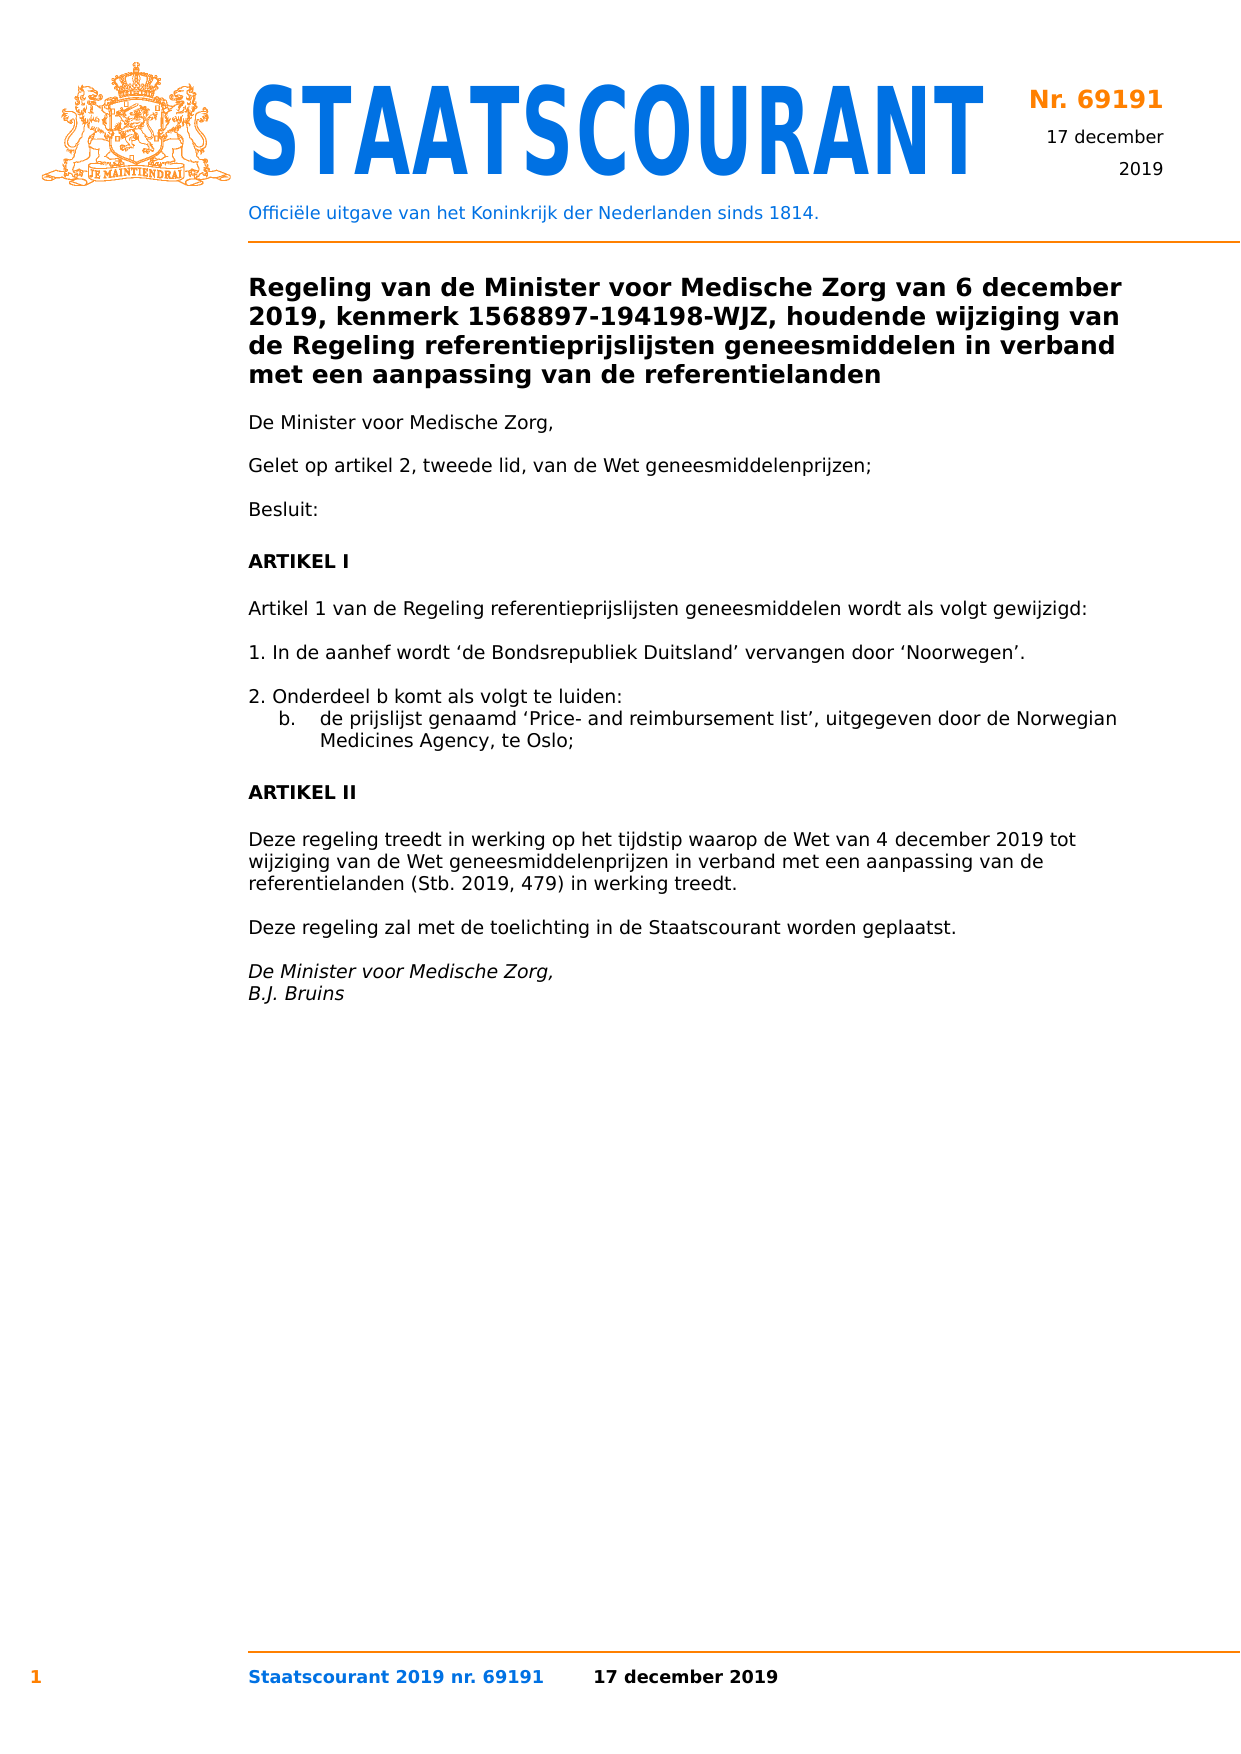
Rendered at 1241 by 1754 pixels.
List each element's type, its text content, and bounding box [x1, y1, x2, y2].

text De Minister voor Medische Zorg, B.J. Bruins [248, 961, 1163, 1004]
table_header [25, 62, 248, 241]
text De Minister voor Medische Zorg, [248, 412, 1163, 433]
subtitle ARTIKEL I [248, 551, 1163, 573]
text b. de prijslijst genaamd ‘Price- and reimbursement list’, uitgegeven door de Norwegian Medicines Agency, te Oslo; [278, 708, 1163, 752]
text Deze regeling treedt in werking op het tijdstip waarop de Wet van 4 december 2019 tot wijziging van de Wet geneesmiddelenprijzen in verband met een aanpassing van de referentielanden (Stb. 2019, 479) in werking treedt. [248, 829, 1163, 895]
picture [41, 62, 231, 186]
text Artikel 1 van de Regeling referentieprijslijsten geneesmiddelen wordt als volgt gewijzigd: [248, 598, 1163, 620]
subtitle Regeling van de Minister voor Medische Zorg van 6 december 2019, kenmerk 1568897-194198-WJZ, houdende wijziging van de Regeling referentieprijslijsten geneesmiddelen in verband met een aanpassing van de referentielanden [248, 273, 1163, 390]
text Deze regeling zal met de toelichting in de Staatscourant worden geplaatst. [248, 917, 1163, 939]
text Gelet op artikel 2, tweede lid, van de Wet geneesmiddelenprijzen; [248, 455, 1163, 477]
table_header Nr. 69191 [998, 62, 1240, 121]
text 2. Onderdeel b komt als volgt te luiden: [248, 686, 1163, 708]
table_header STAATSCOURANT [248, 62, 998, 203]
subtitle ARTIKEL II [248, 782, 1163, 804]
table_cell Officiële uitgave van het Koninkrijk der Nederlanden sinds 1814. [248, 203, 1240, 241]
table_cell 2019 [998, 153, 1240, 203]
table_cell 17 december [998, 121, 1240, 153]
text Besluit: [248, 499, 1163, 521]
text 1. In de aanhef wordt ‘de Bondsrepubliek Duitsland’ vervangen door ‘Noorwegen’. [248, 642, 1163, 664]
